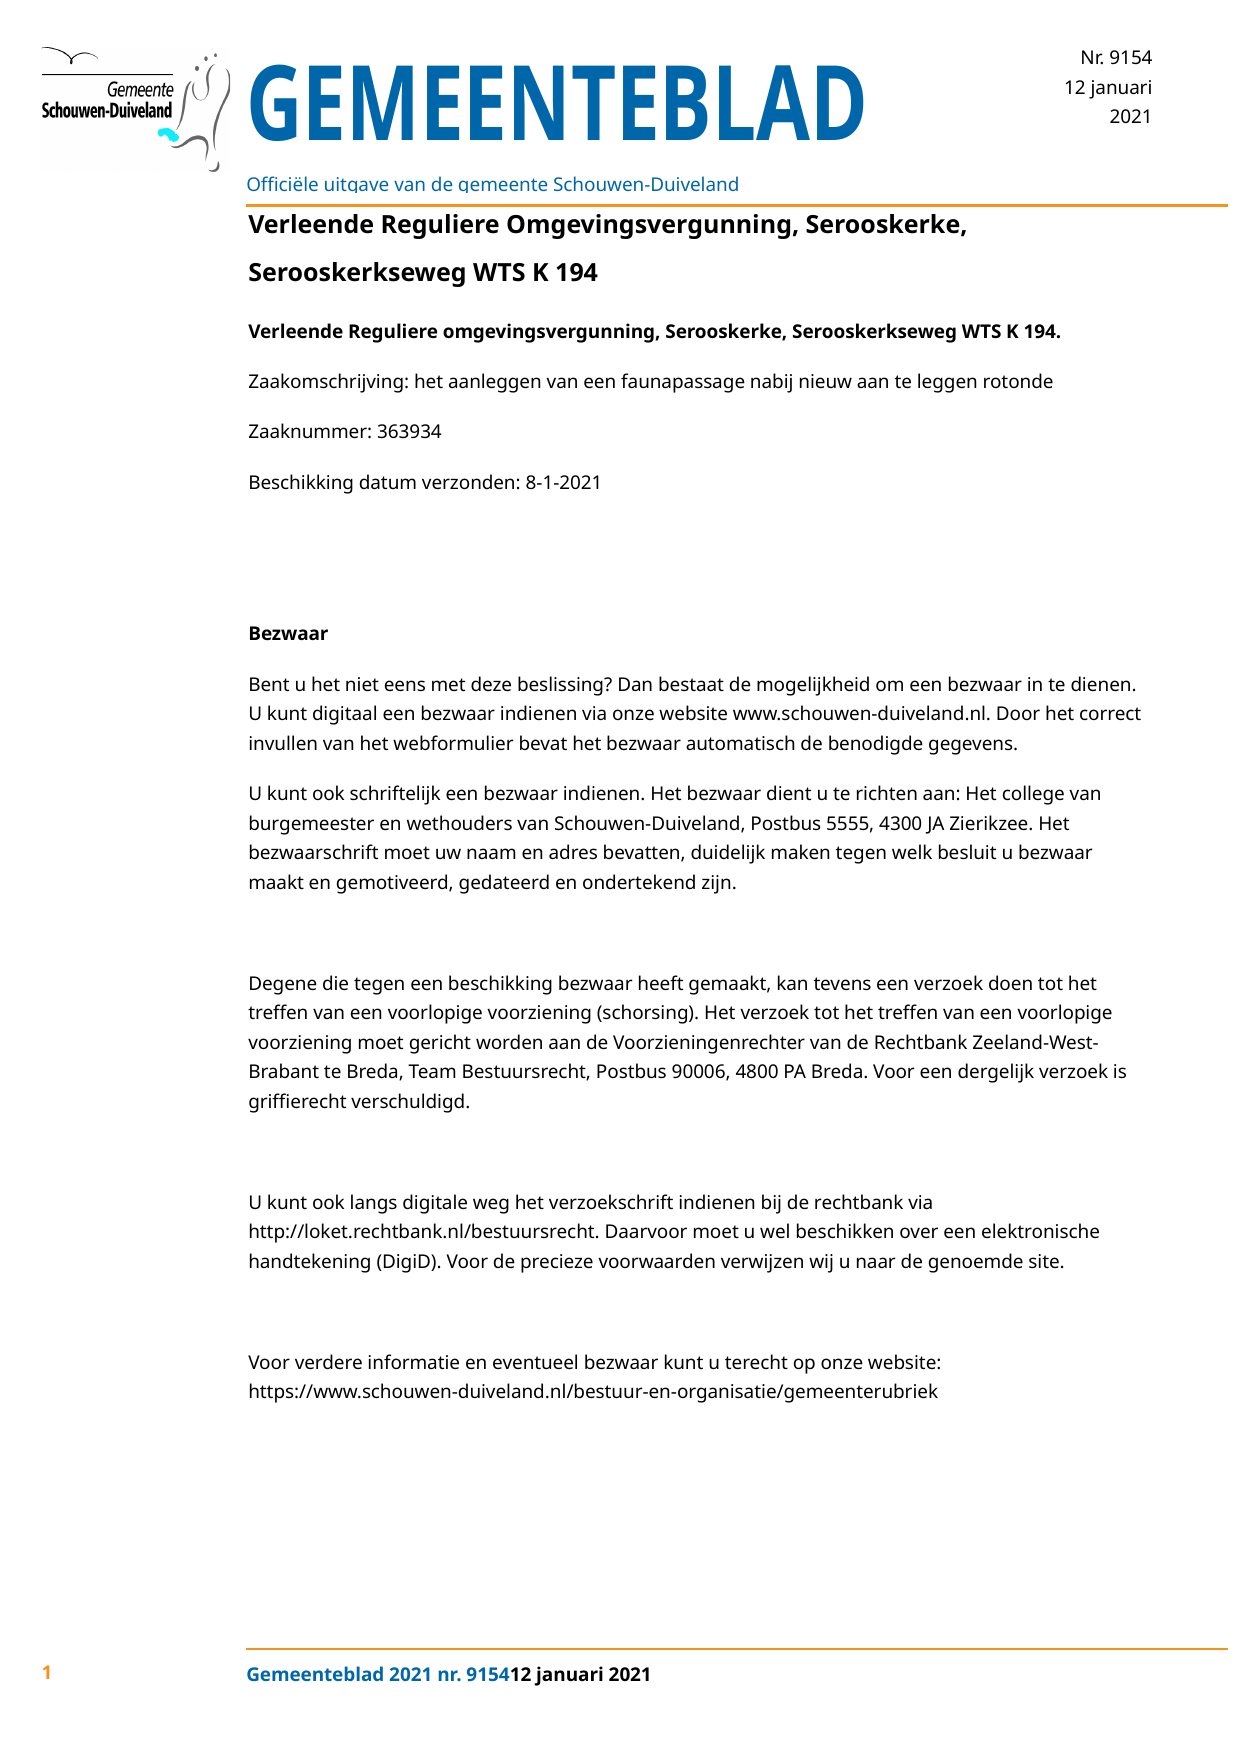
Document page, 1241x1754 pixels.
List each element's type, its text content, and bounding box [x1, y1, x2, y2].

text Zaakomschrijving: het aanleggen van een faunapassage nabij nieuw aan te leggen rotonde [248, 368, 1152, 394]
picture [41, 47, 231, 172]
text Zaaknummer: 363934 [248, 419, 1152, 444]
text Bent u het niet eens met deze beslissing? Dan bestaat de mogelijkheid om een bezwaar in te dienen. U kunt digitaal een bezwaar indienen via onze website www.schouwen-duiveland.nl. Door het correct invullen van het webformulier bevat het bezwaar automatisch de benodigde gegevens. [248, 671, 1152, 756]
text Degene die tegen een beschikking bezwaar heeft gemaakt, kan tevens een verzoek doen tot het treffen van een voorlopige voorziening (schorsing). Het verzoek tot het treffen van een voorlopige voorziening moet gericht worden aan de Voorzieningenrechter van de Rechtbank Zeeland-West-Brabant te Breda, Team Bestuursrecht, Postbus 90006, 4800 PA Breda. Voor een dergelijk verzoek is griffierecht verschuldigd. [248, 970, 1152, 1114]
text U kunt ook schriftelijk een bezwaar indienen. Het bezwaar dient u te richten aan: Het college van burgemeester en wethouders van Schouwen-Duiveland, Postbus 5555, 4300 JA Zierikzee. Het bezwaarschrift moet uw naam en adres bevatten, duidelijk maken tegen welk besluit u bezwaar maakt en gemotiveerd, gedateerd en ondertekend zijn. [248, 780, 1152, 895]
text Verleende Reguliere omgevingsvergunning, Serooskerke, Serooskerkseweg WTS K 194. [248, 318, 1152, 344]
text Bezwaar [248, 620, 1152, 646]
text Verleende Reguliere Omgevingsvergunning, Serooskerke, Serooskerkseweg WTS K 194 [248, 207, 1152, 288]
text U kunt ook langs digitale weg het verzoekschrift indienen bij de rechtbank via http://loket.rechtbank.nl/bestuursrecht. Daarvoor moet u wel beschikken over een elektronische handtekening (DigiD). Voor de precieze voorwaarden verwijzen wij u naar de genoemde site. [248, 1189, 1152, 1274]
text Beschikking datum verzonden: 8-1-2021 [248, 469, 1152, 495]
text Voor verdere informatie en eventueel bezwaar kunt u terecht op onze website: https://www.schouwen-duiveland.nl/bestuur-en-organisatie/gemeenterubriek [248, 1349, 1152, 1404]
